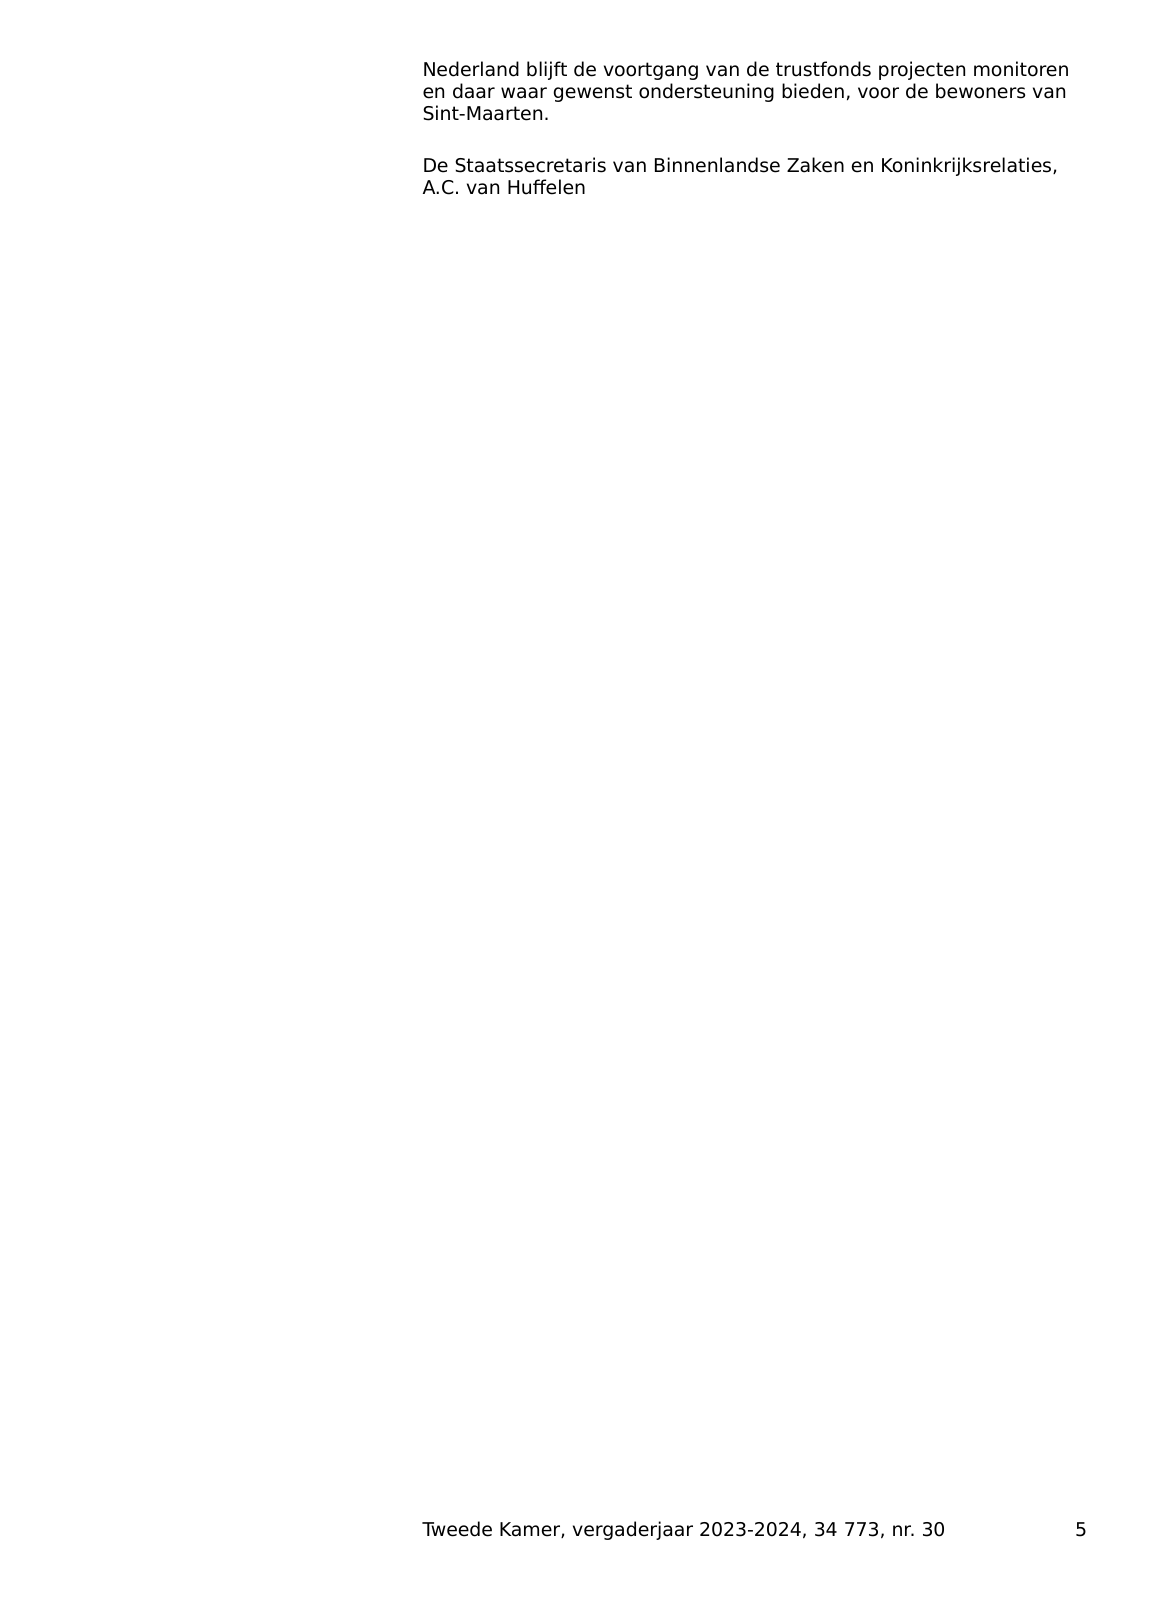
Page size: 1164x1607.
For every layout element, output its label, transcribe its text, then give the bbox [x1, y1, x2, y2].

text De Staatssecretaris van Binnenlandse Zaken en Koninkrijksrelaties, A.C. van Huffelen [422, 155, 1087, 199]
text Nederland blijft de voortgang van de trustfonds projecten monitoren en daar waar gewenst ondersteuning bieden, voor de bewoners van Sint-Maarten. [422, 59, 1087, 125]
